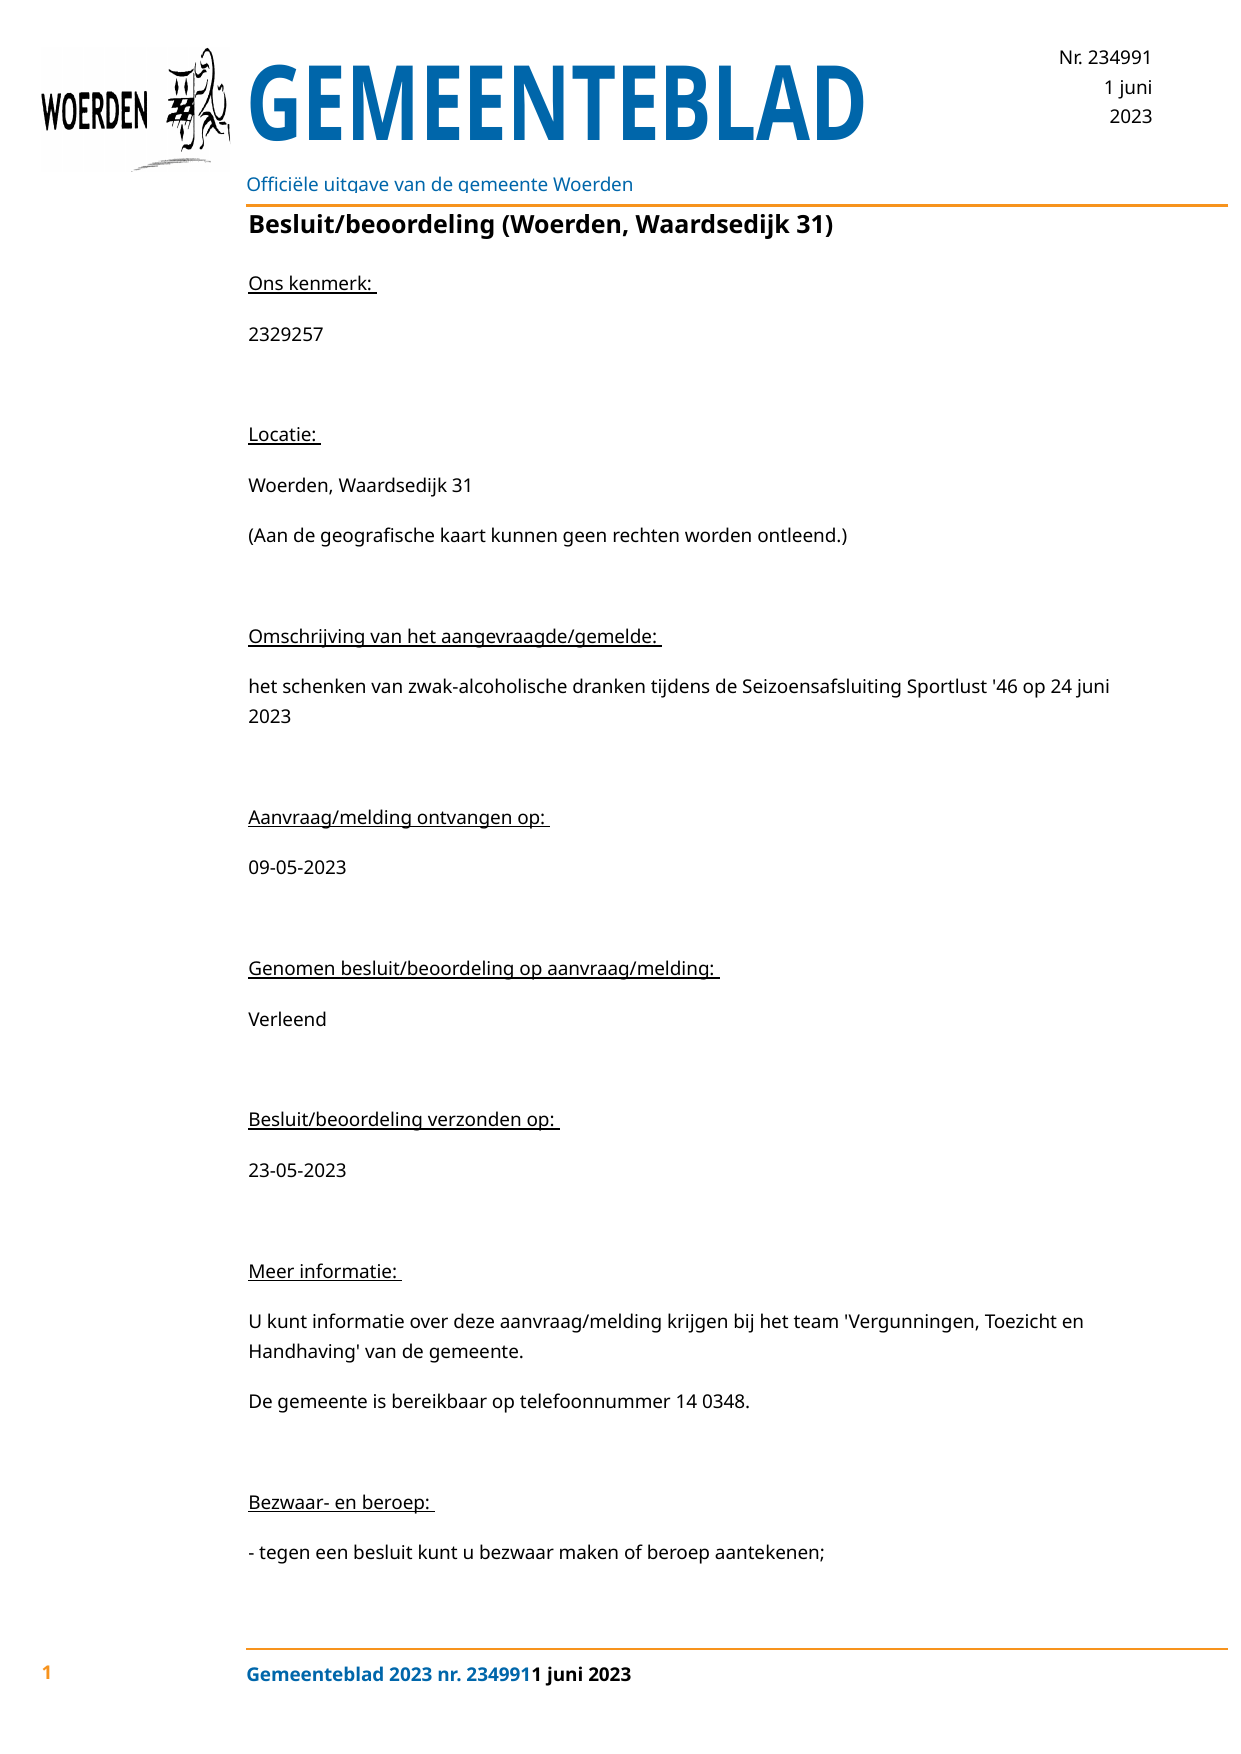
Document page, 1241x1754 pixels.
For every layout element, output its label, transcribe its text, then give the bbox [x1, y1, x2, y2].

text het schenken van zwak-alcoholische dranken tijdens de Seizoensafsluiting Sportlust '46 op 24 juni 2023 [248, 674, 1152, 729]
text Aanvraag/melding ontvangen op: [248, 804, 1152, 830]
picture [41, 47, 231, 172]
text Besluit/beoordeling verzonden op: [248, 1107, 1152, 1132]
text (Aan de geografische kaart kunnen geen rechten worden ontleend.) [248, 522, 1152, 548]
text Meer informatie: [248, 1258, 1152, 1283]
text Bezwaar- en beroep: [248, 1489, 1152, 1515]
text - tegen een besluit kunt u bezwaar maken of beroep aantekenen; [248, 1539, 1152, 1565]
text De gemeente is bereikbaar op telefoonnummer 14 0348. [248, 1388, 1152, 1414]
text 2329257 [248, 321, 1152, 346]
text Besluit/beoordeling (Woerden, Waardsedijk 31) [248, 207, 1152, 241]
text U kunt informatie over deze aanvraag/melding krijgen bij het team 'Vergunningen, Toezicht en Handhaving' van de gemeente. [248, 1308, 1152, 1363]
text 23-05-2023 [248, 1157, 1152, 1183]
text Verleend [248, 1006, 1152, 1031]
text Locatie: [248, 422, 1152, 447]
text Ons kenmerk: [248, 270, 1152, 296]
text Genomen besluit/beoordeling op aanvraag/melding: [248, 955, 1152, 981]
text 09-05-2023 [248, 854, 1152, 880]
text Woerden, Waardsedijk 31 [248, 472, 1152, 498]
text Omschrijving van het aangevraagde/gemelde: [248, 623, 1152, 649]
